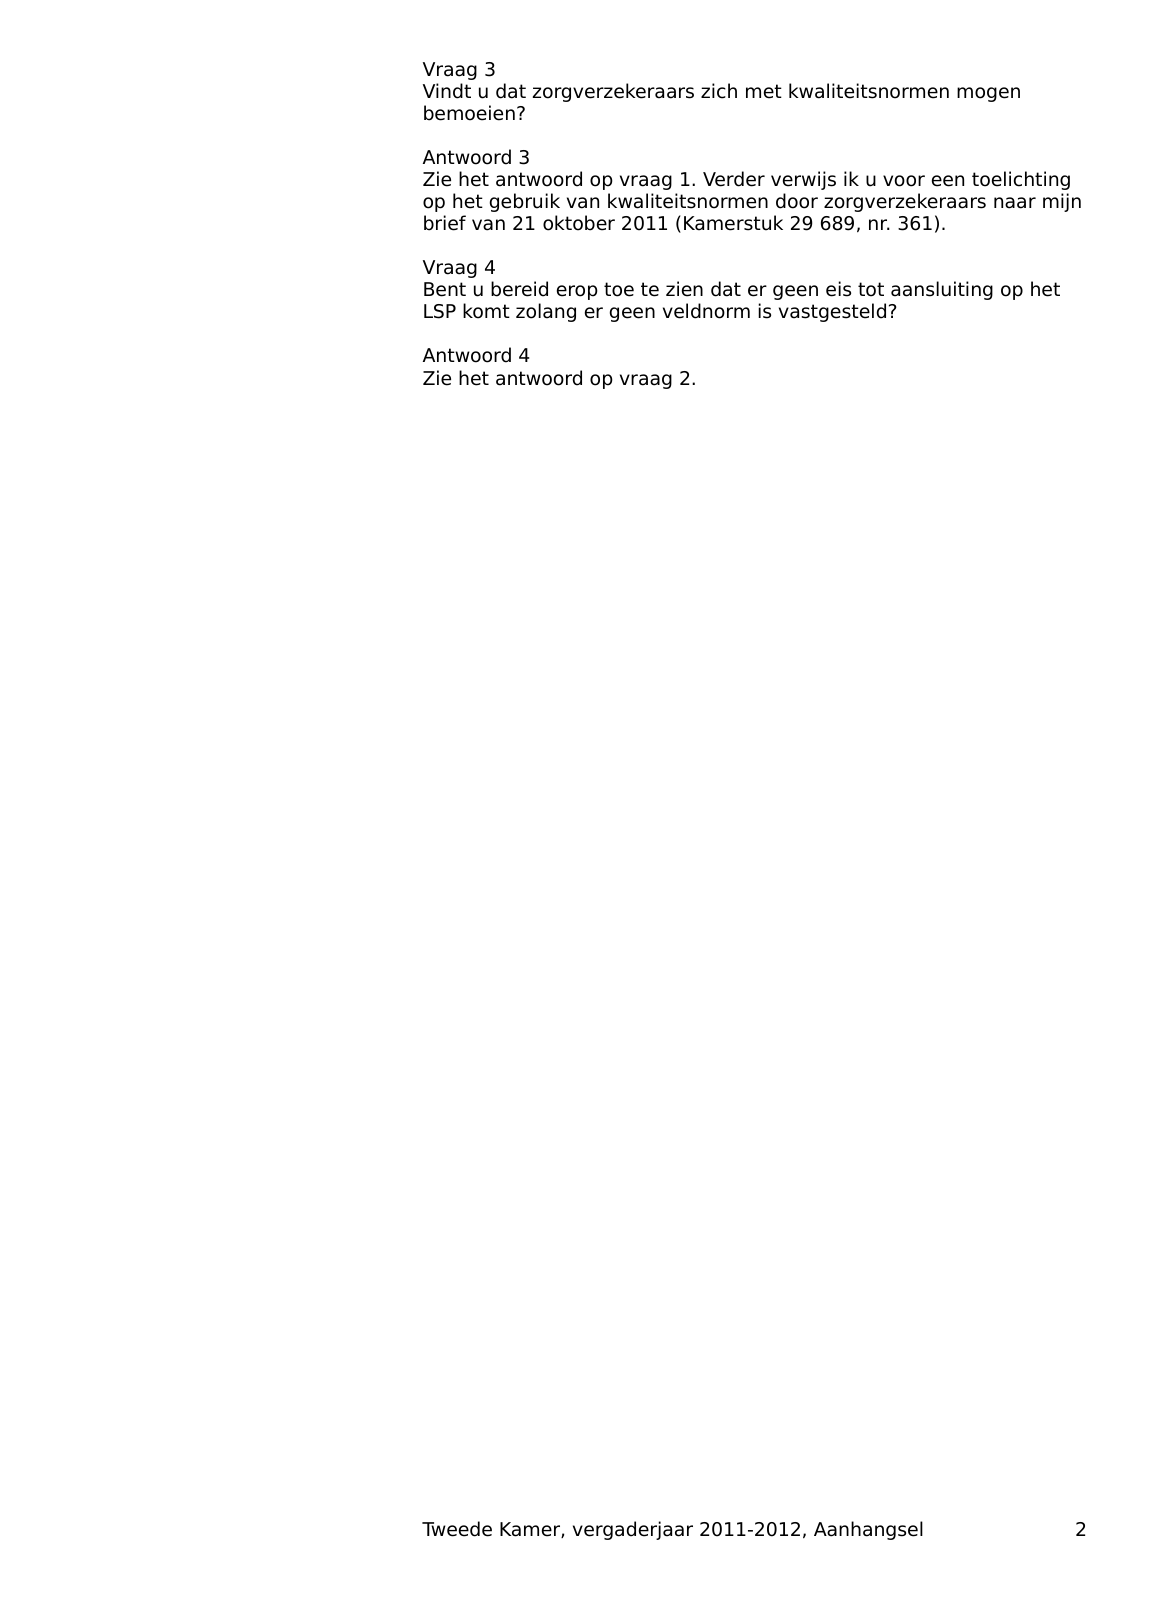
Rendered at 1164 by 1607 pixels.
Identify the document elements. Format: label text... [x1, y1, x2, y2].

text Vindt u dat zorgverzekeraars zich met kwaliteitsnormen mogen bemoeien? [422, 81, 1087, 125]
text Vraag 3 [422, 59, 1087, 81]
text Zie het antwoord op vraag 1. Verder verwijs ik u voor een toelichting op het gebruik van kwaliteitsnormen door zorgverzekeraars naar mijn brief van 21 oktober 2011 (Kamerstuk 29 689, nr. 361). [422, 169, 1087, 235]
text Zie het antwoord op vraag 2. [422, 367, 1087, 389]
text Bent u bereid erop toe te zien dat er geen eis tot aansluiting op het LSP komt zolang er geen veldnorm is vastgesteld? [422, 279, 1087, 323]
text Vraag 4 [422, 257, 1087, 279]
text Antwoord 4 [422, 345, 1087, 367]
text Antwoord 3 [422, 147, 1087, 169]
